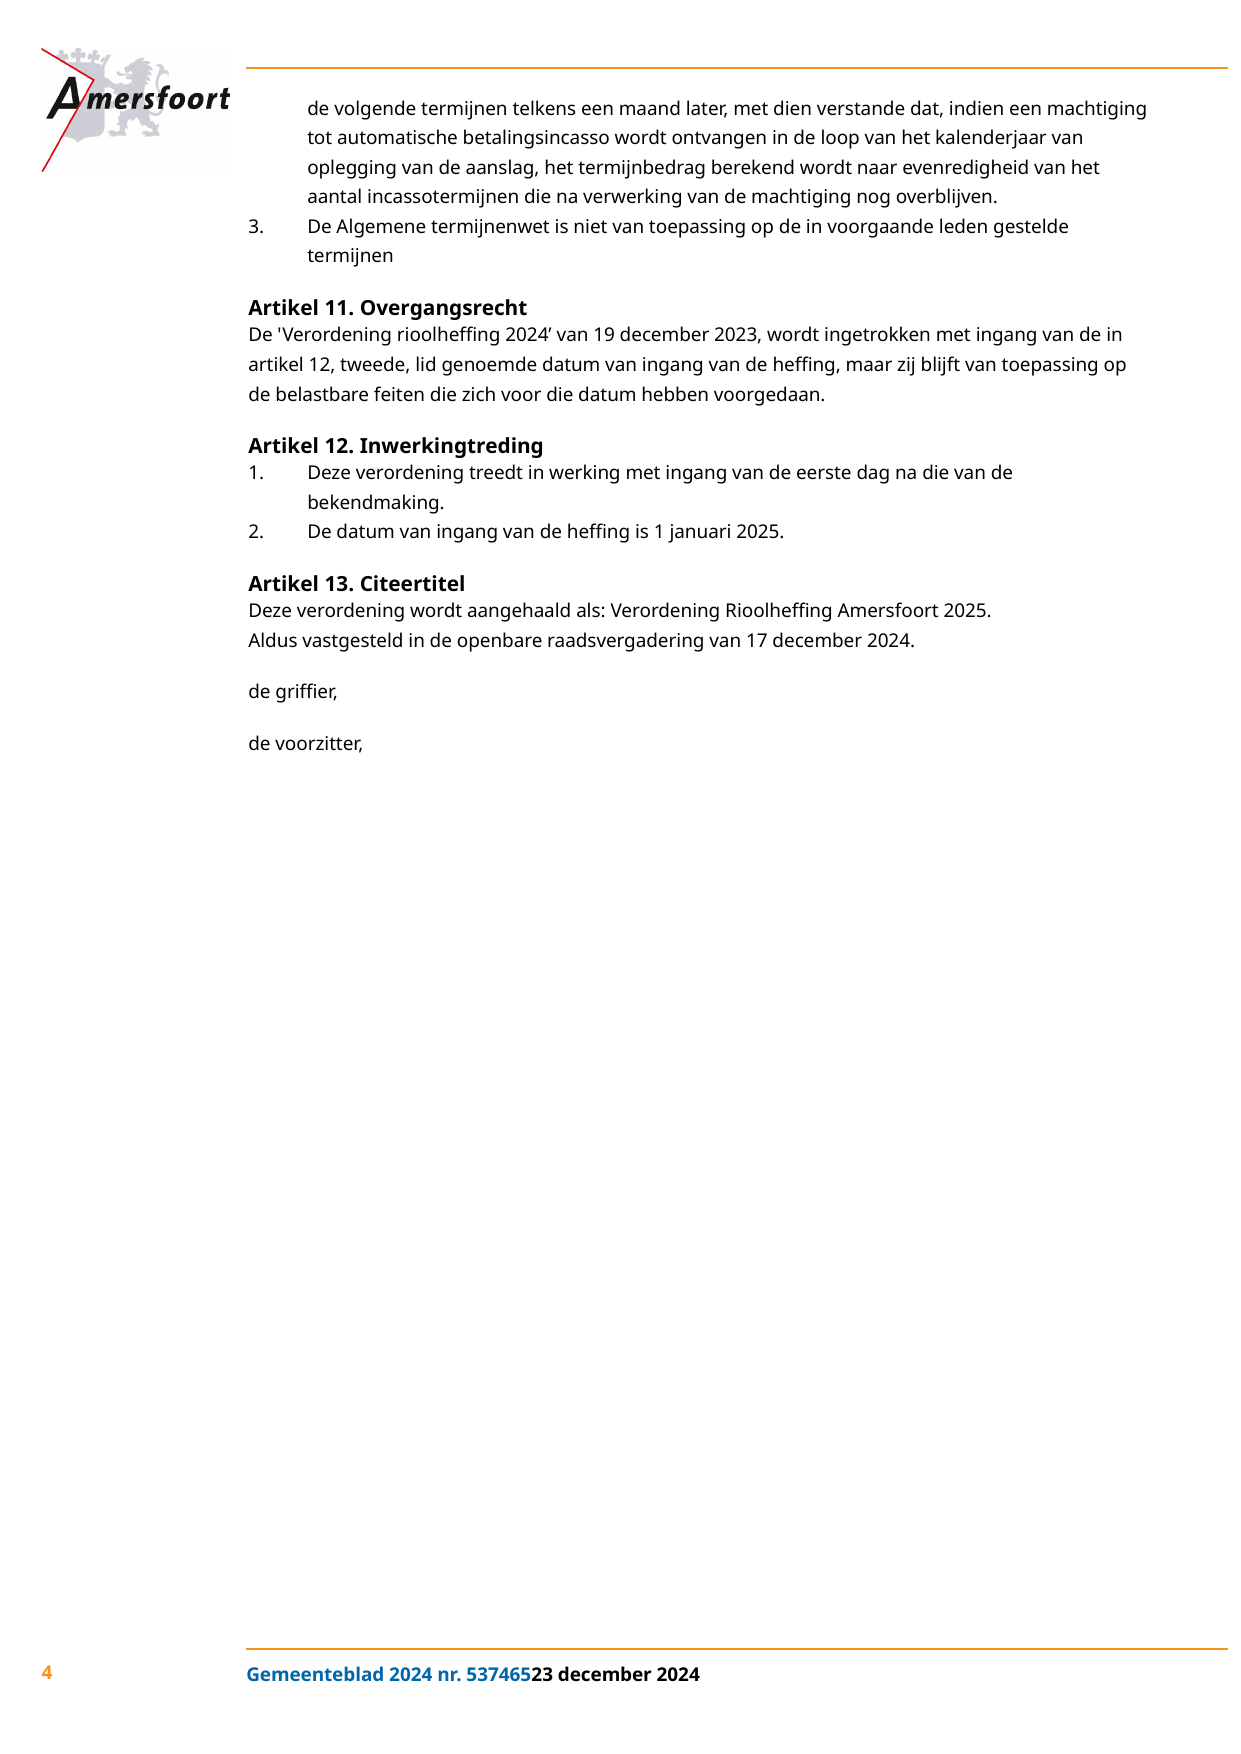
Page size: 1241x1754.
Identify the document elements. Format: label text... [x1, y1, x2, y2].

text Artikel 12. Inwerkingtreding [248, 431, 1152, 459]
text Artikel 13. Citeertitel [248, 569, 1152, 598]
text De 'Verordening rioolheffing 2024’ van 19 december 2023, wordt ingetrokken met ingang van de in artikel 12, tweede, lid genoemde datum van ingang van de heffing, maar zij blijft van toepassing op de belastbare feiten die zich voor die datum hebben voorgedaan. [248, 322, 1152, 406]
list De datum van ingang van de heffing is 1 januari 2025. [248, 519, 1152, 544]
picture [41, 47, 231, 172]
text Artikel 11. Overgangsrecht [248, 293, 1152, 322]
text de voorzitter, [248, 730, 1152, 756]
list De Algemene termijnenwet is niet van toepassing op de in voorgaande leden gestelde termijnen [248, 213, 1152, 268]
text Aldus vastgesteld in de openbare raadsvergadering van 17 december 2024. [248, 627, 1152, 653]
list de volgende termijnen telkens een maand later, met dien verstande dat, indien een machtiging tot automatische betalingsincasso wordt ontvangen in de loop van het kalenderjaar van oplegging van de aanslag, het termijnbedrag berekend wordt naar evenredigheid van het aantal incassotermijnen die na verwerking van de machtiging nog overblijven. [248, 95, 1152, 209]
list Deze verordening treedt in werking met ingang van de eerste dag na die van de bekendmaking. [248, 459, 1152, 515]
text de griffier, [248, 679, 1152, 704]
text Deze verordening wordt aangehaald als: Verordening Rioolheffing Amersfoort 2025. [248, 598, 1152, 623]
